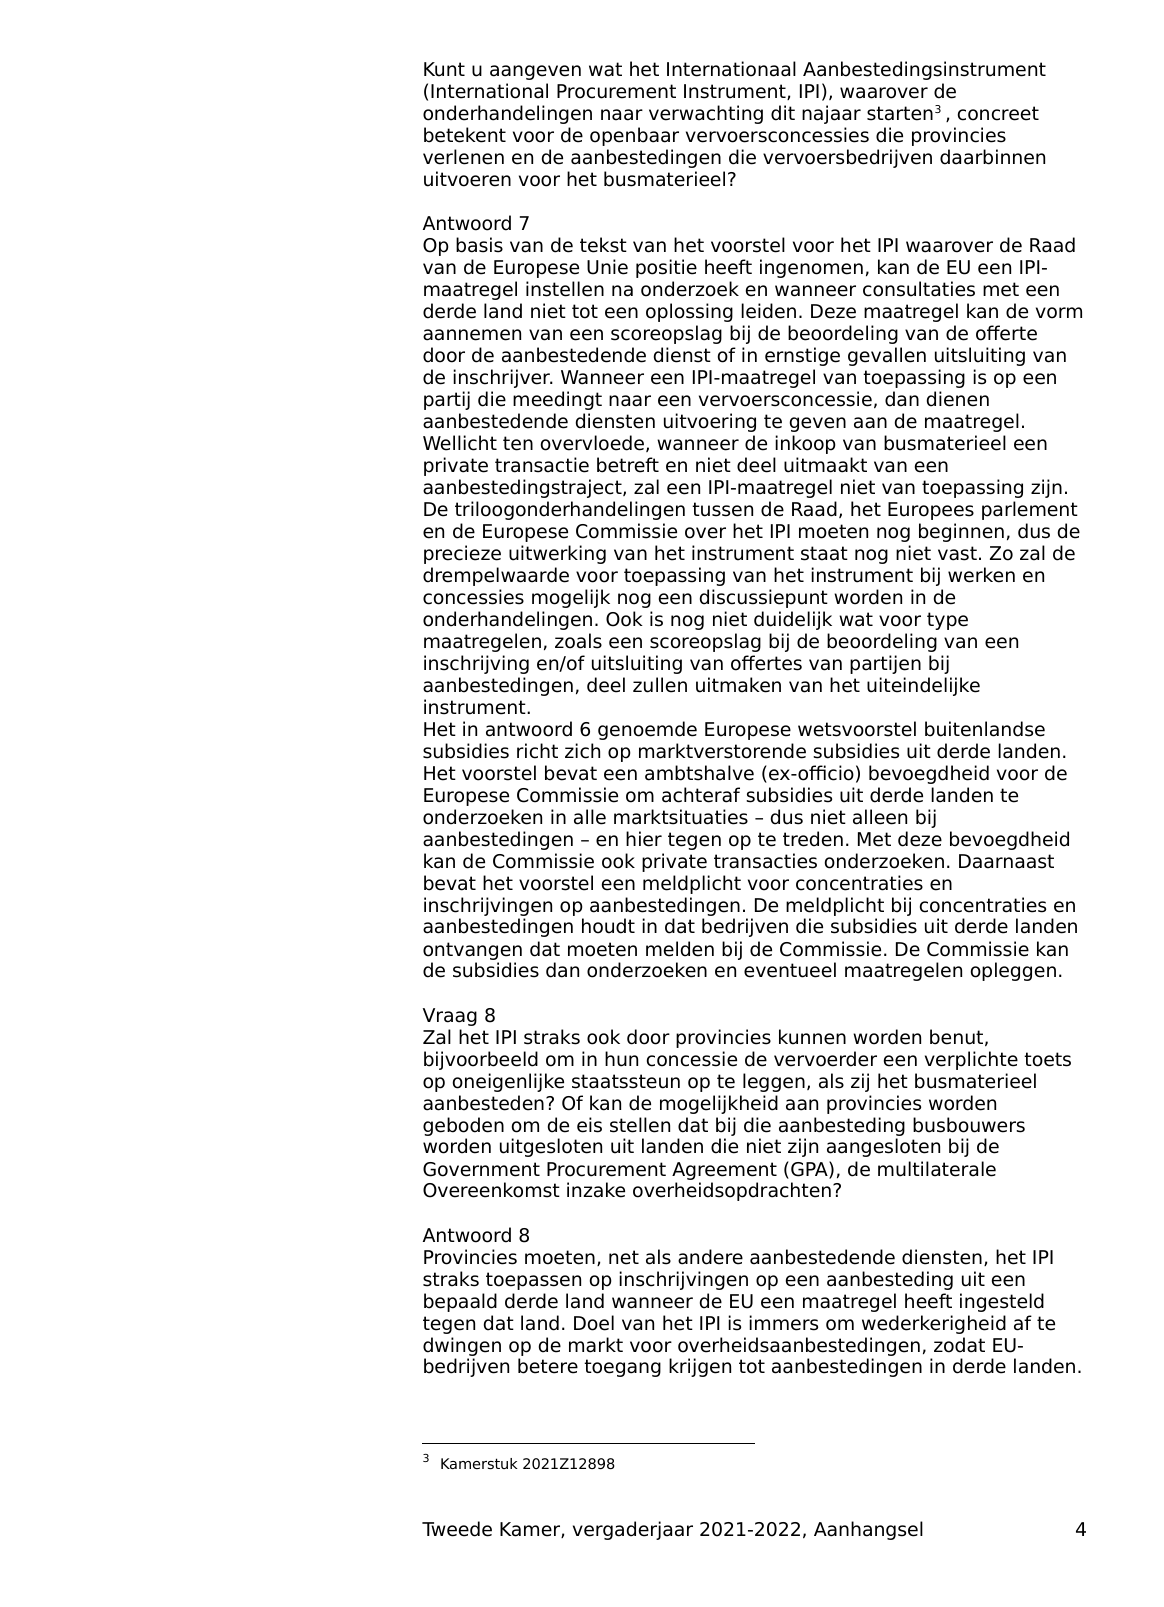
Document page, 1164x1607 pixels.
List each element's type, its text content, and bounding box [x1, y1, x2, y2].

text Antwoord 8 [422, 1224, 1087, 1247]
text Kunt u aangeven wat het Internationaal Aanbestedingsinstrument (International Procurement Instrument, IPI), waarover de onderhandelingen naar verwachting dit najaar starten, concreet betekent voor de openbaar vervoersconcessies die provincies verlenen en de aanbestedingen die vervoersbedrijven daarbinnen uitvoeren voor het busmaterieel? [422, 59, 1087, 191]
text Op basis van de tekst van het voorstel voor het IPI waarover de Raad van de Europese Unie positie heeft ingenomen, kan de EU een IPI-maatregel instellen na onderzoek en wanneer consultaties met een derde land niet tot een oplossing leiden. Deze maatregel kan de vorm aannemen van een scoreopslag bij de beoordeling van de offerte door de aanbestedende dienst of in ernstige gevallen uitsluiting van de inschrijver. Wanneer een IPI-maatregel van toepassing is op een partij die meedingt naar een vervoersconcessie, dan dienen aanbestedende diensten uitvoering te geven aan de maatregel. Wellicht ten overvloede, wanneer de inkoop van busmaterieel een private transactie betreft en niet deel uitmaakt van een aanbestedingstraject, zal een IPI-maatregel niet van toepassing zijn. [422, 235, 1087, 499]
text Het in antwoord 6 genoemde Europese wetsvoorstel buitenlandse subsidies richt zich op marktverstorende subsidies uit derde landen. Het voorstel bevat een ambtshalve (ex-officio) bevoegdheid voor de Europese Commissie om achteraf subsidies uit derde landen te onderzoeken in alle marktsituaties – dus niet alleen bij aanbestedingen – en hier tegen op te treden. Met deze bevoegdheid kan de Commissie ook private transacties onderzoeken. Daarnaast bevat het voorstel een meldplicht voor concentraties en inschrijvingen op aanbestedingen. De meldplicht bij concentraties en aanbestedingen houdt in dat bedrijven die subsidies uit derde landen ontvangen dat moeten melden bij de Commissie. De Commissie kan de subsidies dan onderzoeken en eventueel maatregelen opleggen. [422, 719, 1087, 982]
text De triloogonderhandelingen tussen de Raad, het Europees parlement en de Europese Commissie over het IPI moeten nog beginnen, dus de precieze uitwerking van het instrument staat nog niet vast. Zo zal de drempelwaarde voor toepassing van het instrument bij werken en concessies mogelijk nog een discussiepunt worden in de onderhandelingen. Ook is nog niet duidelijk wat voor type maatregelen, zoals een scoreopslag bij de beoordeling van een inschrijving en/of uitsluiting van offertes van partijen bij aanbestedingen, deel zullen uitmaken van het uiteindelijke instrument. [422, 499, 1087, 719]
text Kamerstuk 2021Z12898 [422, 1452, 1087, 1474]
text Antwoord 7 [422, 213, 1087, 235]
text Provincies moeten, net als andere aanbestedende diensten, het IPI straks toepassen op inschrijvingen op een aanbesteding uit een bepaald derde land wanneer de EU een maatregel heeft ingesteld tegen dat land. Doel van het IPI is immers om wederkerigheid af te dwingen op de markt voor overheidsaanbestedingen, zodat EU-bedrijven betere toegang krijgen tot aanbestedingen in derde landen. [422, 1247, 1087, 1378]
text Vraag 8 [422, 1004, 1087, 1027]
text Zal het IPI straks ook door provincies kunnen worden benut, bijvoorbeeld om in hun concessie de vervoerder een verplichte toets op oneigenlijke staatssteun op te leggen, als zij het busmaterieel aanbesteden? Of kan de mogelijkheid aan provincies worden geboden om de eis stellen dat bij die aanbesteding busbouwers worden uitgesloten uit landen die niet zijn aangesloten bij de Government Procurement Agreement (GPA), de multilaterale Overeenkomst inzake overheidsopdrachten? [422, 1027, 1087, 1202]
